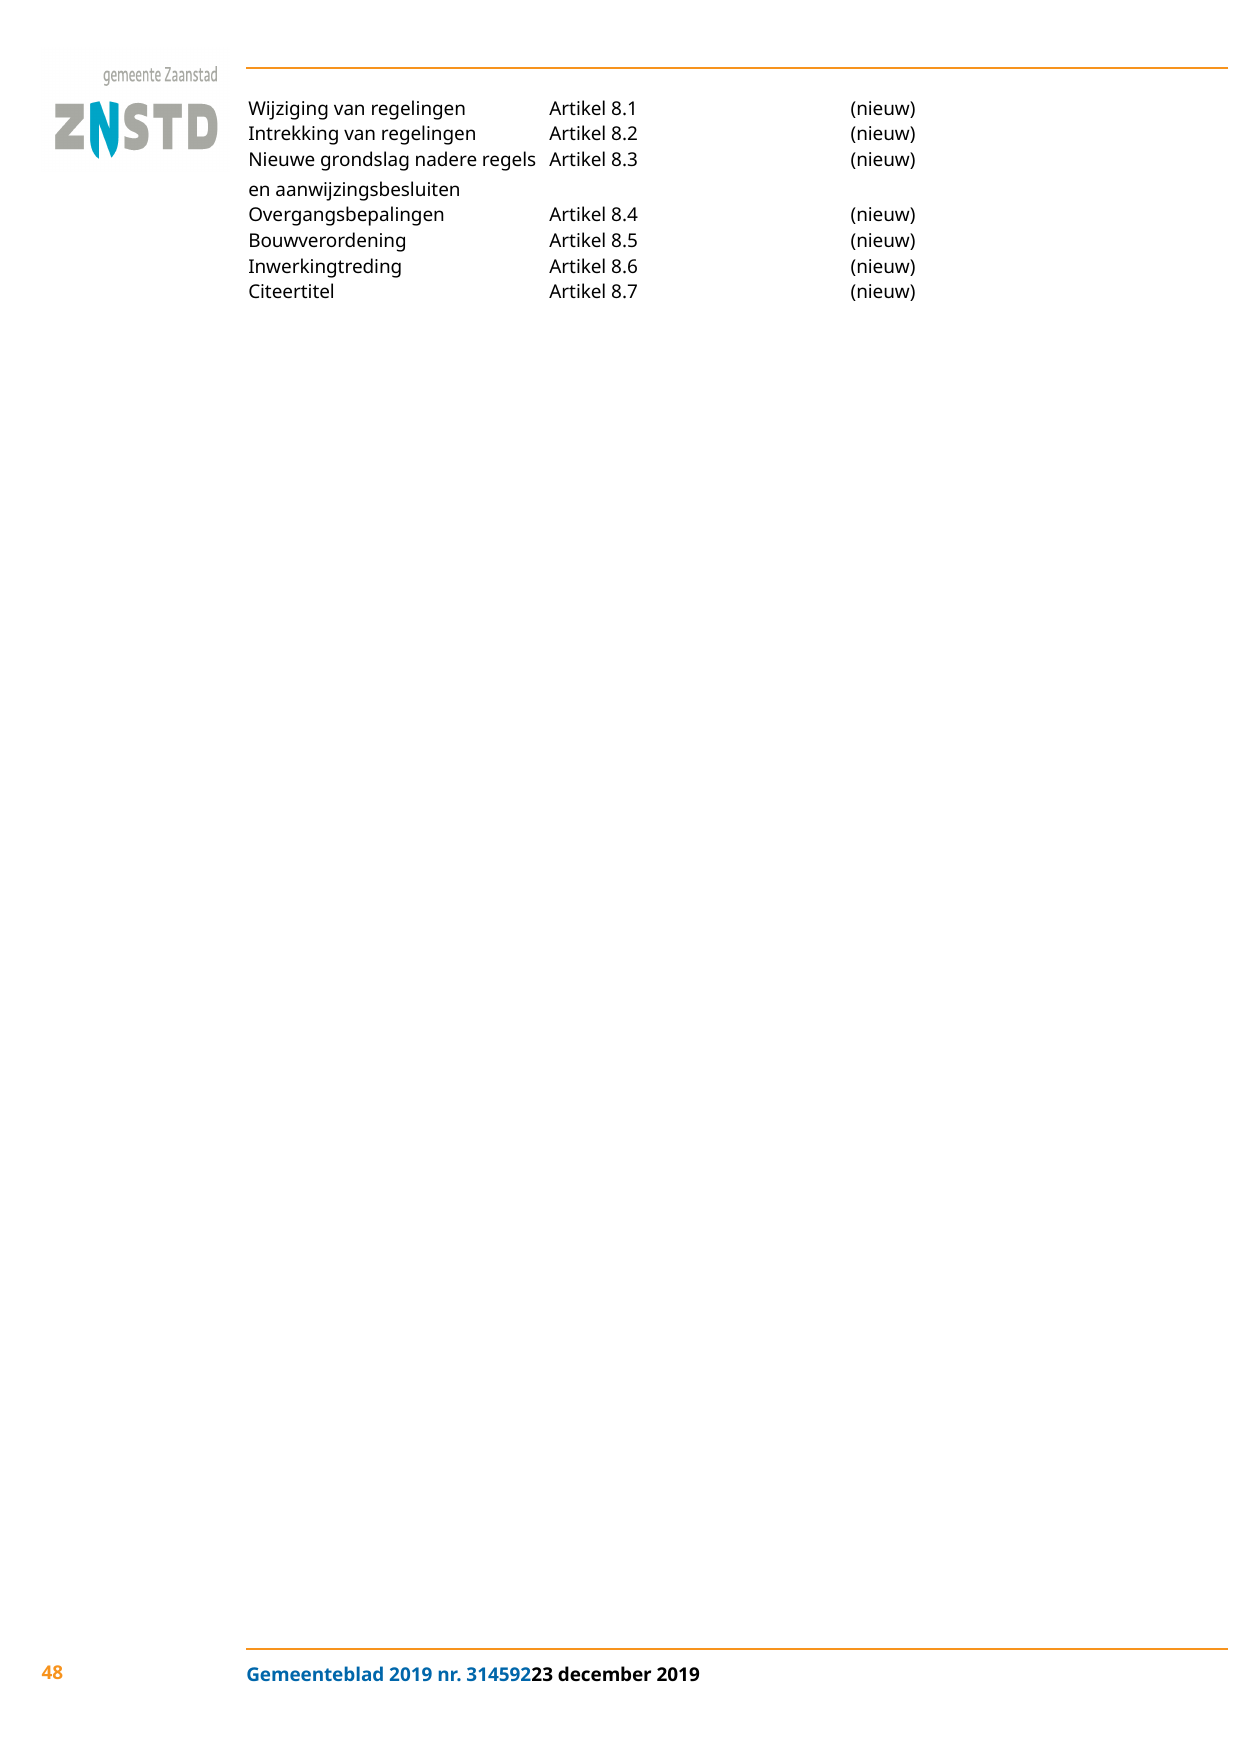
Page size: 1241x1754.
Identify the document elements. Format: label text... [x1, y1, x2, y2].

picture [41, 47, 231, 172]
table_cell Artikel 8.1 [549, 95, 850, 121]
table_cell Artikel 8.5 [549, 227, 850, 253]
table_cell Nieuwe grondslag nadere regels en aanwijzingsbesluiten [248, 146, 549, 202]
table_cell Intrekking van regelingen [248, 121, 549, 146]
table_cell Artikel 8.4 [549, 202, 850, 227]
table_cell (nieuw) [850, 253, 1152, 279]
table_cell (nieuw) [850, 227, 1152, 253]
table_cell (nieuw) [850, 95, 1152, 121]
table_cell Inwerkingtreding [248, 253, 549, 279]
table_cell (nieuw) [850, 202, 1152, 227]
table_cell (nieuw) [850, 279, 1152, 304]
table_cell (nieuw) [850, 146, 1152, 202]
table_cell (nieuw) [850, 121, 1152, 146]
table_cell Artikel 8.7 [549, 279, 850, 304]
table_cell Artikel 8.2 [549, 121, 850, 146]
table_cell Artikel 8.3 [549, 146, 850, 202]
table_cell Bouwverordening [248, 227, 549, 253]
table_cell Artikel 8.6 [549, 253, 850, 279]
table_cell Overgangsbepalingen [248, 202, 549, 227]
table_cell Citeertitel [248, 279, 549, 304]
table_cell Wijziging van regelingen [248, 95, 549, 121]
